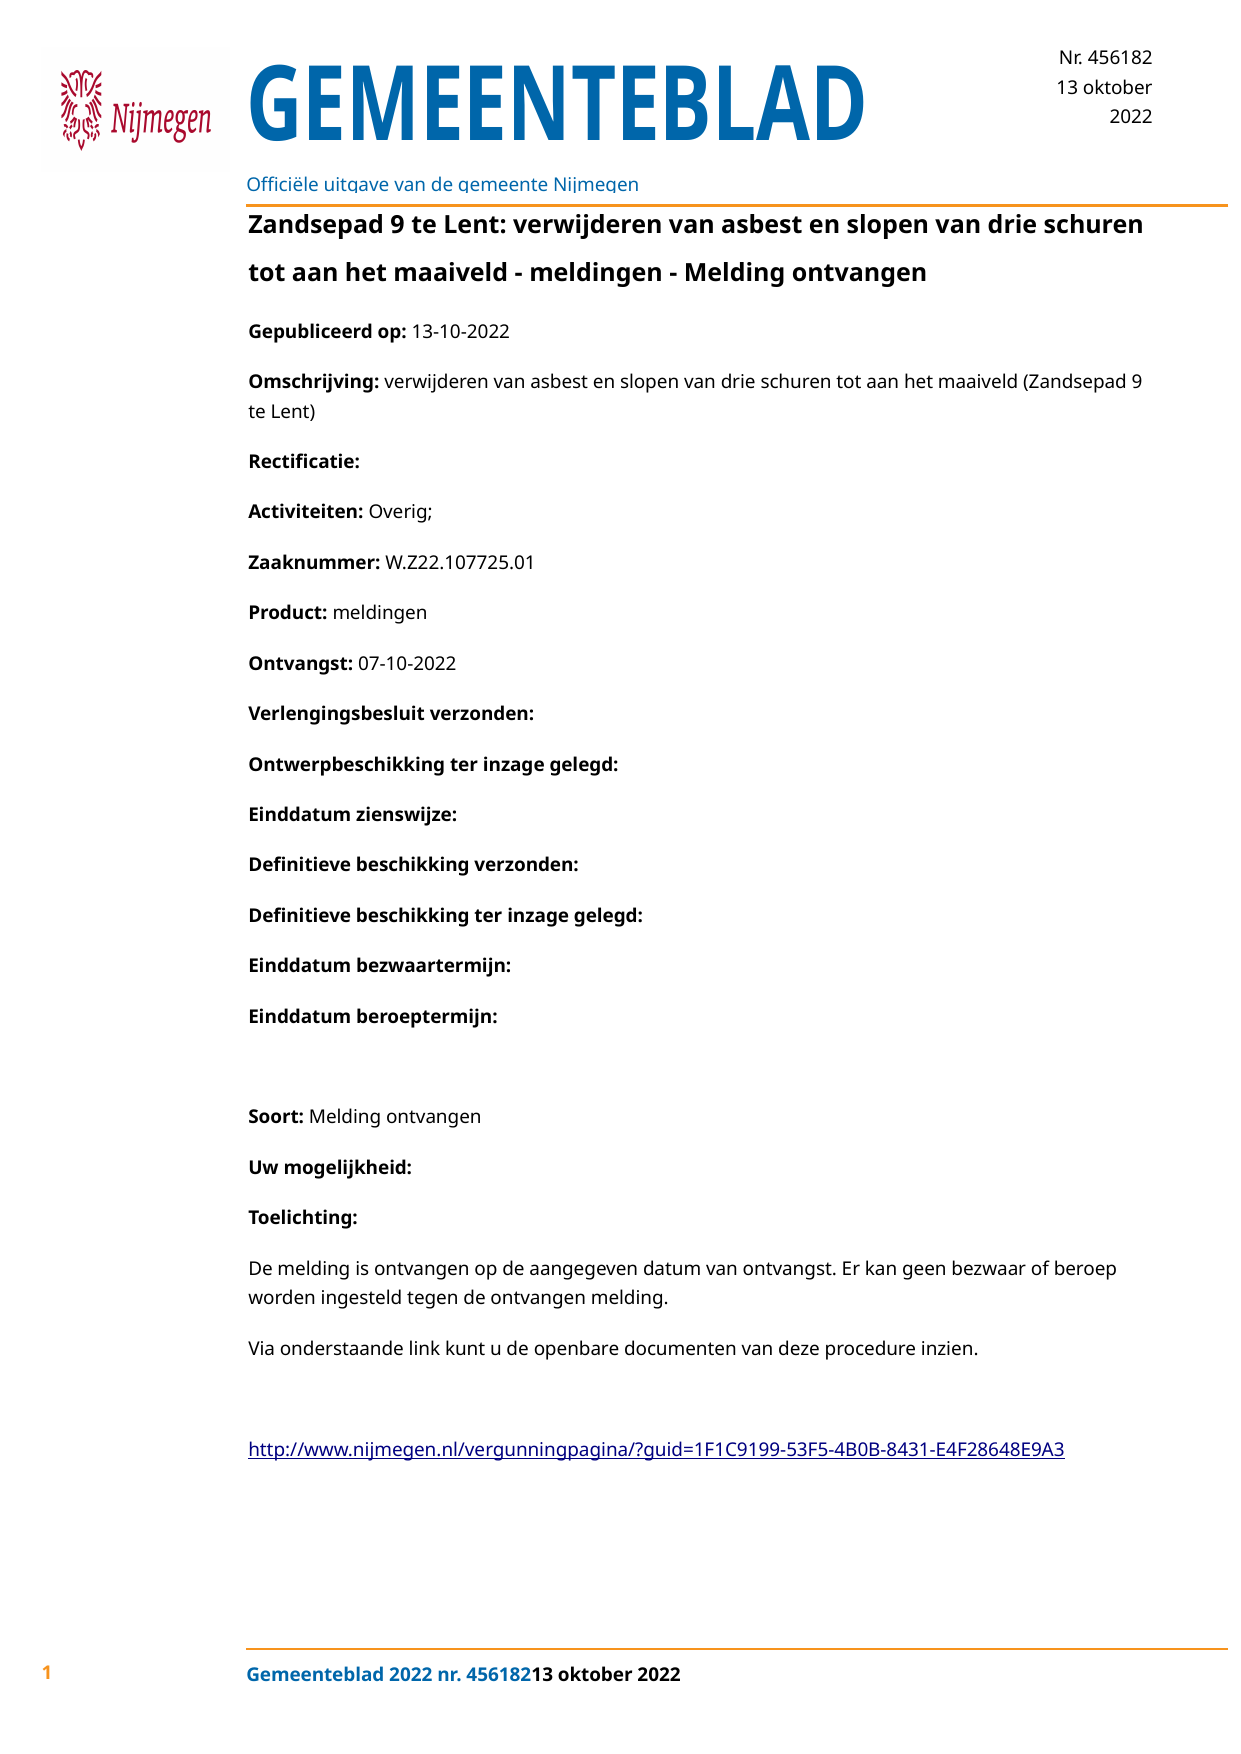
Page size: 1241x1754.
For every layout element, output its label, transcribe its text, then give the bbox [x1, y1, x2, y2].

text De melding is ontvangen op de aangegeven datum van ontvangst. Er kan geen bezwaar of beroep worden ingesteld tegen de ontvangen melding. [248, 1255, 1152, 1310]
text Einddatum zienswijze: [248, 801, 1152, 827]
text http://www.nijmegen.nl/vergunningpagina/?guid=1F1C9199-53F5-4B0B-8431-E4F28648E9A3 [248, 1436, 1152, 1462]
text Definitieve beschikking ter inzage gelegd: [248, 902, 1152, 928]
text Verlengingsbesluit verzonden: [248, 700, 1152, 726]
text Definitieve beschikking verzonden: [248, 852, 1152, 877]
text Einddatum bezwaartermijn: [248, 952, 1152, 978]
text Via onderstaande link kunt u de openbare documenten van deze procedure inzien. [248, 1335, 1152, 1361]
text Product: meldingen [248, 599, 1152, 625]
text Omschrijving: verwijderen van asbest en slopen van drie schuren tot aan het maaiveld (Zandsepad 9 te Lent) [248, 368, 1152, 424]
text Soort: Melding ontvangen [248, 1104, 1152, 1129]
text Rectificatie: [248, 448, 1152, 474]
text Uw mogelijkheid: [248, 1154, 1152, 1180]
text Zandsepad 9 te Lent: verwijderen van asbest en slopen van drie schuren tot aan het maaiveld - meldingen - Melding ontvangen [248, 207, 1152, 288]
text Activiteiten: Overig; [248, 499, 1152, 524]
text Gepubliceerd op: 13-10-2022 [248, 318, 1152, 344]
text Einddatum beroeptermijn: [248, 1003, 1152, 1029]
text Ontvangst: 07-10-2022 [248, 650, 1152, 676]
text Ontwerpbeschikking ter inzage gelegd: [248, 751, 1152, 777]
picture [41, 47, 231, 172]
text Toelichting: [248, 1204, 1152, 1230]
text Zaaknummer: W.Z22.107725.01 [248, 549, 1152, 575]
